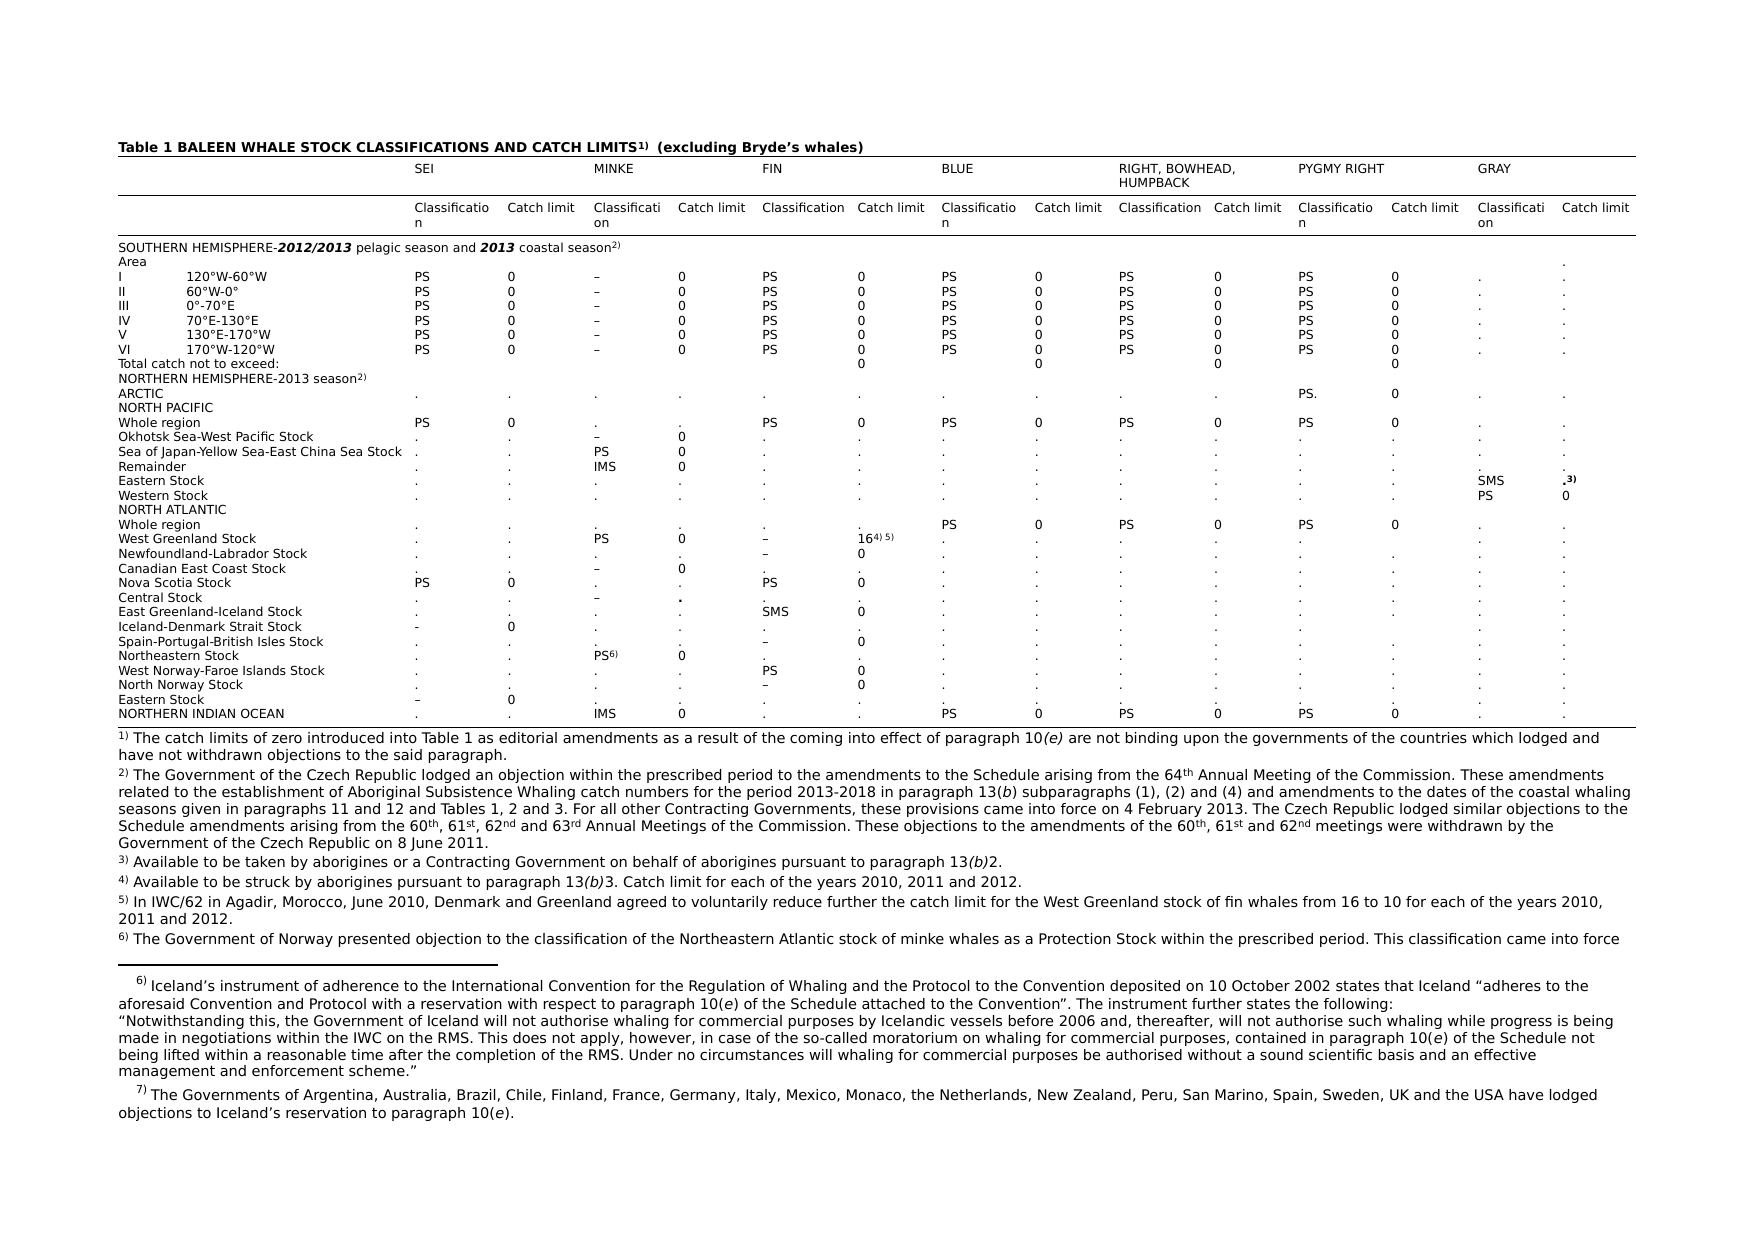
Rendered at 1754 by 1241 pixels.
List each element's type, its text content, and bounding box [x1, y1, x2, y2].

table_cell . [408, 664, 501, 678]
table_cell – [756, 634, 851, 649]
table_cell 0 [501, 270, 588, 284]
table_cell . [1556, 299, 1636, 313]
table_cell [588, 357, 672, 372]
table_cell 0 [672, 314, 756, 328]
table_cell . [1208, 547, 1292, 561]
table_cell [1556, 372, 1636, 386]
table_cell [501, 503, 588, 518]
table_cell [588, 401, 672, 416]
table_cell . [1556, 328, 1636, 343]
table_cell . [936, 459, 1029, 474]
table_cell [588, 372, 672, 386]
table_cell – [408, 693, 501, 707]
table_cell Eastern Stock [118, 693, 408, 707]
table_cell VI [118, 343, 180, 357]
table_cell . [1292, 678, 1385, 693]
table_cell Catch limit [1029, 196, 1113, 235]
table_cell . [1472, 649, 1556, 663]
table_cell . [1556, 314, 1636, 328]
table_cell NORTH PACIFIC [118, 401, 408, 416]
table_cell . [1385, 561, 1472, 576]
table_cell [501, 372, 588, 386]
table_cell . [1208, 386, 1292, 401]
table_cell [1208, 255, 1292, 270]
table_cell . [1208, 430, 1292, 445]
table_cell [1029, 503, 1113, 518]
table_cell . [501, 634, 588, 649]
table_cell . [936, 547, 1029, 561]
table_cell . [1292, 561, 1385, 576]
table_cell [408, 401, 501, 416]
table_cell [672, 255, 756, 270]
table_cell . [1029, 459, 1113, 474]
table_cell 1) The catch limits of zero introduced into Table 1 as editorial amendments as a result of the coming into effect of paragraph 10(e) are not binding upon the governments of the countries which lodged and have not withdrawn objections to the said paragraph. 2) The Government of the Czech Republic lodged an objection within the prescribed period to the amendments to the Schedule arising from the 64th Annual Meeting of the Commission. These amendments related to the establishment of Aboriginal Subsistence Whaling catch numbers for the period 2013-2018 in paragraph 13(b) subparagraphs (1), (2) and (4) and amendments to the dates of the coastal whaling seasons given in paragraphs 11 and 12 and Tables 1, 2 and 3. For all other Contracting Governments, these provisions came into force on 4 February 2013. The Czech Republic lodged similar objections to the Schedule amendments arising from the 60th, 61st, 62nd and 63rd Annual Meetings of the Commission. These objections to the amendments of the 60th, 61st and 62nd meetings were withdrawn by the Government of the Czech Republic on 8 June 2011. 3) Available to be taken by aborigines or a Contracting Government on behalf of aborigines pursuant to paragraph 13(b)2. 4) Available to be struck by aborigines pursuant to paragraph 13(b)3. Catch limit for each of the years 2010, 2011 and 2012. 5) In IWC/62 in Agadir, Morocco, June 2010, Denmark and Greenland agreed to voluntarily reduce further the catch limit for the West Greenland stock of fin whales from 16 to 10 for each of the years 2010, 2011 and 2012. 6) The Government of Norway presented objection to the classification of the Northeastern Atlantic stock of minke whales as a Protection Stock within the prescribed period. This classification came into force [118, 728, 1636, 948]
table_cell . [1113, 678, 1208, 693]
table_cell [936, 255, 1029, 270]
table_cell 0 [851, 605, 936, 620]
table_cell . [1472, 693, 1556, 707]
table_cell . [1472, 314, 1556, 328]
table_cell ARCTIC [118, 386, 408, 401]
table_cell Whole region [118, 518, 408, 532]
table_cell . [936, 489, 1029, 503]
table_cell . [1208, 576, 1292, 591]
table_cell Classification [588, 196, 672, 235]
table_cell . [1472, 591, 1556, 605]
table_cell . [672, 474, 756, 488]
table_cell 0 [1385, 518, 1472, 532]
table_cell . [1472, 430, 1556, 445]
table_cell . [408, 678, 501, 693]
table_cell . [672, 518, 756, 532]
table_cell . [851, 430, 936, 445]
table_cell . [1472, 532, 1556, 547]
table_cell PS [408, 343, 501, 357]
table_cell . [936, 386, 1029, 401]
table_cell NORTHERN INDIAN OCEAN [118, 707, 408, 727]
table_cell . [408, 430, 501, 445]
table_cell PS [756, 343, 851, 357]
table_cell . [1292, 547, 1385, 561]
table_cell PS [756, 576, 851, 591]
table_cell [118, 196, 180, 235]
table_cell . [756, 649, 851, 663]
table_cell West Greenland Stock [118, 532, 408, 547]
table_cell . [1292, 620, 1385, 634]
table_cell . [936, 561, 1029, 576]
table_cell . [1292, 591, 1385, 605]
table_cell . [1556, 547, 1636, 561]
table_cell . [1029, 605, 1113, 620]
table_cell 0 [672, 532, 756, 547]
table_cell [1472, 255, 1556, 270]
table_cell [1556, 401, 1636, 416]
table_cell . [588, 416, 672, 430]
table_cell . [936, 605, 1029, 620]
table_cell . [756, 489, 851, 503]
table_cell Classification [1472, 196, 1556, 235]
table_cell . [851, 445, 936, 459]
table_cell . [851, 386, 936, 401]
table_cell . [1113, 649, 1208, 663]
table_cell . [408, 547, 501, 561]
table_cell . [936, 693, 1029, 707]
table_cell [588, 255, 672, 270]
table_cell Catch limit [672, 196, 756, 235]
table_cell 0 [501, 620, 588, 634]
table_cell . [1113, 634, 1208, 649]
table_cell . [1208, 605, 1292, 620]
table_cell PS [756, 299, 851, 313]
table_cell . [1292, 634, 1385, 649]
table_cell 0 [1029, 518, 1113, 532]
table_cell Okhotsk Sea-West Pacific Stock [118, 430, 408, 445]
table_cell [756, 357, 851, 372]
table_cell [851, 255, 936, 270]
table_cell [1292, 255, 1385, 270]
table_cell - [408, 620, 501, 634]
table_cell . [501, 474, 588, 488]
table_cell 0 [1029, 343, 1113, 357]
table_cell . [1556, 532, 1636, 547]
table_cell . [408, 532, 501, 547]
table_cell . [1113, 605, 1208, 620]
table_cell [1472, 401, 1556, 416]
table_cell . [756, 620, 851, 634]
table_cell IV [118, 314, 180, 328]
table_cell . [1385, 445, 1472, 459]
table_cell [936, 503, 1029, 518]
table_cell PS [1292, 299, 1385, 313]
table_cell . [1208, 489, 1292, 503]
table_cell Spain-Portugal-British Isles Stock [118, 634, 408, 649]
table_cell . [672, 678, 756, 693]
table_cell Catch limit [851, 196, 936, 235]
table_cell [756, 401, 851, 416]
table_cell PS [1113, 284, 1208, 299]
table_cell [1556, 503, 1636, 518]
table_cell Remainder [118, 459, 408, 474]
table_cell . [1472, 561, 1556, 576]
table_cell PS [936, 299, 1029, 313]
table_cell [1385, 255, 1472, 270]
table_cell . [851, 693, 936, 707]
table_cell MINKE [588, 157, 756, 195]
table_cell Classification [756, 196, 851, 235]
table_cell 0 [672, 430, 756, 445]
table_cell . [1029, 576, 1113, 591]
table_cell 0 [1385, 284, 1472, 299]
table_cell . [588, 693, 672, 707]
table_cell PS [936, 707, 1029, 727]
table_cell – [588, 270, 672, 284]
table_cell BLUE [936, 157, 1113, 195]
table_cell 0 [1029, 357, 1113, 372]
table_cell . [1385, 489, 1472, 503]
table_cell 0 [1208, 707, 1292, 727]
table_cell . [1292, 430, 1385, 445]
table_cell PS [756, 284, 851, 299]
table_cell . [1472, 547, 1556, 561]
table_cell . [756, 474, 851, 488]
table_cell PS [1292, 518, 1385, 532]
table_cell 0 [851, 664, 936, 678]
table_cell . [1472, 445, 1556, 459]
table_cell [936, 372, 1029, 386]
table_cell . [756, 591, 851, 605]
table_cell Western Stock [118, 489, 408, 503]
table_cell [1208, 401, 1292, 416]
table_cell . [1029, 649, 1113, 663]
table_cell . [672, 576, 756, 591]
table_cell 0 [1029, 299, 1113, 313]
table_cell IMS [588, 459, 672, 474]
table_cell . [1556, 693, 1636, 707]
table_cell 130°E-170°W [180, 328, 408, 343]
table_cell 0 [1385, 328, 1472, 343]
table_cell – [756, 532, 851, 547]
table_cell V [118, 328, 180, 343]
table_cell . [851, 489, 936, 503]
table_cell . [1029, 386, 1113, 401]
table_cell 70°E-130°E [180, 314, 408, 328]
table_cell PS [1113, 328, 1208, 343]
table_cell . [1385, 459, 1472, 474]
table_cell . [408, 386, 501, 401]
table_cell PS [936, 518, 1029, 532]
table_cell PYGMY RIGHT [1292, 157, 1472, 195]
table_cell SEI [408, 157, 588, 195]
table_cell 0 [672, 284, 756, 299]
table_cell . [1208, 561, 1292, 576]
table_cell . [1029, 489, 1113, 503]
table_cell 0 [851, 270, 936, 284]
table_cell . [1472, 416, 1556, 430]
table_cell . [501, 532, 588, 547]
table_cell . [1472, 707, 1556, 727]
table_cell . [756, 693, 851, 707]
table_cell [1292, 372, 1385, 386]
table_cell PS [1292, 314, 1385, 328]
table_cell . [588, 489, 672, 503]
table_cell . [1113, 576, 1208, 591]
table_cell Catch limit [501, 196, 588, 235]
table_cell . [408, 561, 501, 576]
table_cell Whole region [118, 416, 408, 430]
table_cell . [1472, 328, 1556, 343]
table_cell . [408, 605, 501, 620]
table_cell PS [936, 416, 1029, 430]
table_cell . [756, 386, 851, 401]
table_cell . [936, 649, 1029, 663]
table_cell . [672, 416, 756, 430]
table_cell [1208, 503, 1292, 518]
table_cell . [756, 561, 851, 576]
table_cell . [1556, 561, 1636, 576]
table_cell 0 [1385, 707, 1472, 727]
table_cell [1385, 372, 1472, 386]
table_cell . [1113, 693, 1208, 707]
table_cell PS6) [588, 649, 672, 663]
table_cell . [1208, 634, 1292, 649]
table_cell . [936, 430, 1029, 445]
table_cell . [1385, 634, 1472, 649]
table_cell . [1208, 649, 1292, 663]
table_cell PS [756, 664, 851, 678]
table_cell . [588, 518, 672, 532]
table_cell [1113, 357, 1208, 372]
table_cell [1556, 357, 1636, 372]
table_cell Classification [936, 196, 1029, 235]
table_cell PS [588, 532, 672, 547]
table_cell . [851, 707, 936, 727]
table_cell . [1472, 518, 1556, 532]
table_cell . [1113, 445, 1208, 459]
table_cell PS [408, 416, 501, 430]
table_cell 120°W-60°W [180, 270, 408, 284]
table_cell . [501, 591, 588, 605]
table_cell . [1385, 576, 1472, 591]
table_cell . [1113, 532, 1208, 547]
table_cell Total catch not to exceed: [118, 357, 501, 372]
table_cell Central Stock [118, 591, 408, 605]
table_cell . [1556, 343, 1636, 357]
table_cell Classification [1113, 196, 1208, 235]
table_cell . [1208, 532, 1292, 547]
table_cell . [1556, 518, 1636, 532]
table_cell PS [408, 270, 501, 284]
table_cell East Greenland-Iceland Stock [118, 605, 408, 620]
table_cell . [1472, 664, 1556, 678]
table_cell PS [936, 314, 1029, 328]
table_cell [672, 503, 756, 518]
table_cell 0 [501, 299, 588, 313]
table_cell . [1556, 270, 1636, 284]
table_cell 0 [1385, 270, 1472, 284]
table_cell . [408, 634, 501, 649]
table_cell . [1292, 459, 1385, 474]
table_cell PS [936, 328, 1029, 343]
table_cell 0 [1385, 357, 1472, 372]
table_cell . [1292, 576, 1385, 591]
table_cell 0 [1208, 416, 1292, 430]
table_cell 0 [672, 343, 756, 357]
table_cell . [1556, 459, 1636, 474]
table_cell [1113, 255, 1208, 270]
table_cell Nova Scotia Stock [118, 576, 408, 591]
table_cell PS [936, 343, 1029, 357]
table_cell . [501, 518, 588, 532]
table_cell . [1556, 284, 1636, 299]
table_cell 0 [1385, 314, 1472, 328]
table_cell PS [1113, 314, 1208, 328]
table_cell . [1113, 620, 1208, 634]
table_cell 0 [672, 445, 756, 459]
table_cell . [1472, 299, 1556, 313]
table_cell . [588, 576, 672, 591]
table_cell Classification [1292, 196, 1385, 235]
table_cell . [1292, 693, 1385, 707]
table_cell . [756, 430, 851, 445]
table_cell [756, 255, 851, 270]
table_cell . [1556, 255, 1636, 270]
table_cell Iceland-Denmark Strait Stock [118, 620, 408, 634]
table_cell PS [408, 314, 501, 328]
table_cell 0 [1208, 314, 1292, 328]
table_cell [1113, 503, 1208, 518]
table_cell . [1292, 532, 1385, 547]
table_cell 0 [851, 314, 936, 328]
table_cell [501, 357, 588, 372]
table_cell [1385, 532, 1472, 547]
table_cell 0 [501, 693, 588, 707]
table_cell – [588, 343, 672, 357]
table_cell . [1556, 678, 1636, 693]
table_cell 0 [501, 576, 588, 591]
table_cell PS [1113, 299, 1208, 313]
table_cell Canadian East Coast Stock [118, 561, 408, 576]
table_cell . [1385, 591, 1472, 605]
table_cell . [1472, 459, 1556, 474]
table_cell PS [408, 328, 501, 343]
table_cell . [1029, 664, 1113, 678]
table_cell . [1029, 561, 1113, 576]
table_cell . [1385, 474, 1472, 488]
table_cell PS [1472, 489, 1556, 503]
table_cell PS [1113, 518, 1208, 532]
table_cell – [588, 299, 672, 313]
table_cell 0 [1029, 328, 1113, 343]
table_cell . [1208, 693, 1292, 707]
table_cell Catch limit [1556, 196, 1636, 235]
table_cell FIN [756, 157, 936, 195]
table_cell . [936, 474, 1029, 488]
table_cell 0 [1208, 299, 1292, 313]
table_cell 0 [851, 284, 936, 299]
table_cell . [1029, 430, 1113, 445]
table_cell . [501, 678, 588, 693]
table_cell [1385, 401, 1472, 416]
table_cell . [672, 386, 756, 401]
table_cell 0 [1208, 357, 1292, 372]
table_cell . [1556, 620, 1636, 634]
table_cell . [1385, 649, 1472, 663]
table_cell . [936, 678, 1029, 693]
table_cell 0 [851, 343, 936, 357]
table_cell [756, 503, 851, 518]
table_cell 164)5) [851, 532, 936, 547]
table_cell Northeastern Stock [118, 649, 408, 663]
table_cell . [672, 547, 756, 561]
table_cell [1472, 503, 1556, 518]
table_cell [936, 401, 1029, 416]
table_cell . [408, 445, 501, 459]
table_cell [851, 372, 936, 386]
table_cell . [1385, 547, 1472, 561]
table_cell . [1385, 605, 1472, 620]
table_cell . [1472, 620, 1556, 634]
table_cell . [936, 445, 1029, 459]
table_cell . [1556, 649, 1636, 663]
table_cell Catch limit [1385, 196, 1472, 235]
table_cell – [588, 561, 672, 576]
table_cell 0 [851, 634, 936, 649]
table_cell . [1472, 343, 1556, 357]
table_cell . [1029, 678, 1113, 693]
table_cell PS [936, 284, 1029, 299]
table_cell 0 [501, 416, 588, 430]
table_cell . [1113, 591, 1208, 605]
table_cell . [1029, 693, 1113, 707]
table_cell 0 [1029, 416, 1113, 430]
table_cell 0 [1208, 270, 1292, 284]
table_cell – [588, 591, 672, 605]
table_cell [851, 401, 936, 416]
table_cell . [1556, 605, 1636, 620]
table_cell . [936, 620, 1029, 634]
table_cell West Norway-Faroe Islands Stock [118, 664, 408, 678]
table_cell . [1556, 664, 1636, 678]
table_cell . [1113, 430, 1208, 445]
table_cell . [1208, 620, 1292, 634]
table_cell . [851, 561, 936, 576]
table_cell . [1113, 547, 1208, 561]
table_cell . [1472, 270, 1556, 284]
table_cell . [1029, 591, 1113, 605]
table_cell . [1292, 605, 1385, 620]
table_cell [501, 401, 588, 416]
table_cell . [501, 547, 588, 561]
table_cell . [672, 489, 756, 503]
table_cell 0 [1029, 270, 1113, 284]
table_cell [1029, 401, 1113, 416]
table_cell . [588, 605, 672, 620]
table_cell . [1385, 430, 1472, 445]
table_cell . [1472, 605, 1556, 620]
table_cell PS [1113, 416, 1208, 430]
table_cell PS. [1292, 386, 1385, 401]
table_cell [408, 255, 501, 270]
table_cell . [408, 474, 501, 488]
table_cell . [672, 693, 756, 707]
table_cell [672, 357, 756, 372]
table_cell . [1208, 459, 1292, 474]
table_cell Area [118, 255, 408, 270]
table_cell [588, 503, 672, 518]
table_cell [180, 196, 408, 235]
table_cell . [1029, 634, 1113, 649]
table_cell [1029, 372, 1113, 386]
table_cell 0 [672, 270, 756, 284]
table_cell . [1472, 678, 1556, 693]
table_cell [1208, 372, 1292, 386]
table_cell I [118, 270, 180, 284]
table_cell . [1029, 532, 1113, 547]
table_cell PS [936, 270, 1029, 284]
table_cell SMS [756, 605, 851, 620]
table_cell . [1029, 445, 1113, 459]
table_cell IMS [588, 707, 672, 727]
table_cell [1029, 255, 1113, 270]
table_cell . [672, 634, 756, 649]
table_cell . [1113, 459, 1208, 474]
table_cell RIGHT, BOWHEAD, HUMPBACK [1113, 157, 1292, 195]
table_cell 0 [1385, 416, 1472, 430]
table_cell 0 [672, 649, 756, 663]
table_cell Catch limit [1208, 196, 1292, 235]
table_cell [1472, 357, 1556, 372]
table_cell . [1208, 445, 1292, 459]
table_cell . [936, 532, 1029, 547]
table_cell . [851, 518, 936, 532]
table_cell 0 [851, 547, 936, 561]
text “Notwithstanding this, the Government of Iceland will not authorise whaling for commercial purposes by Icelandic vessels before 2006 and, thereafter, will not authorise such whaling while progress is being made in negotiations within the IWC on the RMS. This does not apply, however, in case of the so-called moratorium on whaling for commercial purposes, contained in paragraph 10(e) of the Schedule not being lifted within a reasonable time after the completion of the RMS. Under no circumstances will whaling for commercial purposes be authorised without a sound scientific basis and an effective management and enforcement scheme.” [118, 1013, 1636, 1080]
table_cell GRAY [1472, 157, 1636, 195]
table_cell 60°W-0° [180, 284, 408, 299]
table_cell . [588, 634, 672, 649]
table_cell . [1029, 620, 1113, 634]
table_cell North Norway Stock [118, 678, 408, 693]
table_cell [1113, 372, 1208, 386]
table_cell [501, 255, 588, 270]
table_cell . [1113, 664, 1208, 678]
table_cell . [1029, 547, 1113, 561]
table_cell PS [408, 284, 501, 299]
table_cell . [1385, 664, 1472, 678]
table_cell PS [1292, 707, 1385, 727]
table_cell PS [1113, 270, 1208, 284]
table_cell 0 [501, 284, 588, 299]
table_cell PS [1292, 328, 1385, 343]
table_cell . [1029, 474, 1113, 488]
table_cell . [851, 459, 936, 474]
table_cell PS [756, 416, 851, 430]
table_cell [851, 503, 936, 518]
table_cell . [588, 474, 672, 488]
table_cell Sea of Japan-Yellow Sea-East China Sea Stock [118, 445, 408, 459]
table_cell 0 [851, 576, 936, 591]
table_cell . [756, 707, 851, 727]
table_cell PS [408, 576, 501, 591]
table_header Table 1 BALEEN WHALE STOCK CLASSIFICATIONS AND CATCH LIMITS1) (excluding Bryde’s whales) [118, 140, 1636, 156]
table_cell 0 [1029, 707, 1113, 727]
table_cell – [756, 547, 851, 561]
table_cell [672, 401, 756, 416]
table_cell . [672, 664, 756, 678]
table_cell . [501, 561, 588, 576]
table_cell – [588, 284, 672, 299]
table_cell . [672, 620, 756, 634]
table_cell [1292, 357, 1385, 372]
table_cell . [501, 386, 588, 401]
table_cell 0 [851, 328, 936, 343]
table_cell . [1556, 430, 1636, 445]
table_cell . [1113, 474, 1208, 488]
table_cell . [1556, 416, 1636, 430]
table_cell . [1385, 678, 1472, 693]
table_cell 0 [672, 328, 756, 343]
table_cell 170°W-120°W [180, 343, 408, 357]
table_cell [180, 157, 408, 195]
table_cell PS [756, 314, 851, 328]
table_cell PS [588, 445, 672, 459]
table_cell 0 [672, 707, 756, 727]
table_cell PS [756, 328, 851, 343]
table_cell . [1472, 386, 1556, 401]
table_cell III [118, 299, 180, 313]
table_cell 0 [1029, 284, 1113, 299]
table_cell . [936, 576, 1029, 591]
table_cell . [501, 445, 588, 459]
table_cell 0 [501, 328, 588, 343]
table_cell – [756, 678, 851, 693]
table_cell 0 [1385, 299, 1472, 313]
table_cell PS [408, 299, 501, 313]
table_cell PS [1292, 284, 1385, 299]
table_cell II [118, 284, 180, 299]
table_cell . [501, 489, 588, 503]
table_cell [936, 357, 1029, 372]
table_cell 0 [1208, 518, 1292, 532]
table_cell . [851, 474, 936, 488]
table_cell . [1472, 576, 1556, 591]
table_cell . [936, 664, 1029, 678]
table_cell . [408, 707, 501, 727]
table_cell . [1556, 591, 1636, 605]
table_cell 0 [851, 357, 936, 372]
table_cell . [851, 649, 936, 663]
table_cell . [756, 518, 851, 532]
table_cell . [1208, 664, 1292, 678]
table_cell . [851, 591, 936, 605]
table_cell . [588, 664, 672, 678]
table_cell 0°-70°E [180, 299, 408, 313]
table_cell PS [756, 270, 851, 284]
table_cell PS [1292, 270, 1385, 284]
table_cell . [851, 620, 936, 634]
table_cell PS [1292, 416, 1385, 430]
text Iceland’s instrument of adherence to the International Convention for the Regulation of Whaling and the Protocol to the Convention deposited on 10 October 2002 states that Iceland “adheres to the aforesaid Convention and Protocol with a reservation with respect to paragraph 10(e) of the Schedule attached to the Convention”. The instrument further states the following: [118, 974, 1636, 1013]
table_cell 0 [1029, 314, 1113, 328]
table_cell 0 [1208, 328, 1292, 343]
table_cell . [1292, 664, 1385, 678]
table_cell PS [1292, 343, 1385, 357]
table_cell PS [1113, 707, 1208, 727]
table_cell NORTHERN HEMISPHERE-2013 season2) [118, 372, 408, 386]
table_cell [1472, 372, 1556, 386]
table_cell SMS [1472, 474, 1556, 488]
table_cell . [501, 430, 588, 445]
table_cell . [1556, 386, 1636, 401]
table_cell . [1208, 474, 1292, 488]
table_cell . [588, 678, 672, 693]
table_cell [1292, 401, 1385, 416]
table_cell . [1556, 576, 1636, 591]
table_cell 0 [1208, 343, 1292, 357]
table_cell . [672, 605, 756, 620]
table_cell 0 [851, 416, 936, 430]
table_cell [408, 372, 501, 386]
table_cell . [1208, 591, 1292, 605]
table_cell . [1556, 707, 1636, 727]
table_cell . [408, 649, 501, 663]
text The Governments of Argentina, Australia, Brazil, Chile, Finland, France, Germany, Italy, Mexico, Monaco, the Netherlands, New Zealand, Peru, San Marino, Spain, Sweden, UK and the USA have lodged objections to Iceland’s reservation to paragraph 10(e). [118, 1083, 1636, 1122]
table_cell 0 [672, 561, 756, 576]
table_cell . [501, 605, 588, 620]
table_cell [756, 372, 851, 386]
table_cell . [1113, 386, 1208, 401]
table_cell . [501, 664, 588, 678]
table_cell . [1292, 489, 1385, 503]
table_cell Classification [408, 196, 501, 235]
table_cell [118, 157, 180, 195]
table_cell 0 [672, 299, 756, 313]
table_cell . [1472, 634, 1556, 649]
table_cell NORTH ATLANTIC [118, 503, 408, 518]
table_cell . [1292, 474, 1385, 488]
table_cell . [1292, 445, 1385, 459]
table_cell . [1472, 284, 1556, 299]
table_cell . [408, 459, 501, 474]
table_cell [408, 503, 501, 518]
table_cell . [588, 547, 672, 561]
table_cell . [408, 489, 501, 503]
table_cell [1385, 503, 1472, 518]
table_cell 0 [1385, 343, 1472, 357]
table_cell Newfoundland-Labrador Stock [118, 547, 408, 561]
table_cell [1292, 503, 1385, 518]
table_cell . [936, 591, 1029, 605]
table_cell [1385, 620, 1472, 634]
table_cell . [756, 459, 851, 474]
table_cell – [588, 430, 672, 445]
table_cell . [1113, 561, 1208, 576]
table_cell . [501, 707, 588, 727]
table_cell . [672, 591, 756, 605]
table_cell 0 [1208, 284, 1292, 299]
table_cell [672, 372, 756, 386]
table_cell SOUTHERN HEMISPHERE-2012/2013 pelagic season and 2013 coastal season2) [118, 236, 1636, 255]
table_cell 0 [1385, 386, 1472, 401]
table_cell . [1208, 678, 1292, 693]
table_cell . [756, 445, 851, 459]
table_cell . [1556, 634, 1636, 649]
table_cell Eastern Stock [118, 474, 408, 488]
table_cell 0 [672, 459, 756, 474]
table_cell 0 [501, 314, 588, 328]
table_cell . [588, 386, 672, 401]
table_cell [1113, 401, 1208, 416]
table_cell . [501, 459, 588, 474]
table_cell 0 [1556, 489, 1636, 503]
table_cell . [408, 518, 501, 532]
table_cell PS [1113, 343, 1208, 357]
table_cell . [1113, 489, 1208, 503]
table_cell . [936, 634, 1029, 649]
table_cell . [501, 649, 588, 663]
table_cell 0 [851, 678, 936, 693]
table_cell . [1556, 445, 1636, 459]
table_cell . [1292, 649, 1385, 663]
table_cell – [588, 328, 672, 343]
table_cell 0 [851, 299, 936, 313]
table_cell . [588, 620, 672, 634]
table_cell .3) [1556, 474, 1636, 488]
table_cell 0 [501, 343, 588, 357]
table_cell . [408, 591, 501, 605]
table_cell – [588, 314, 672, 328]
table_cell . [1385, 693, 1472, 707]
